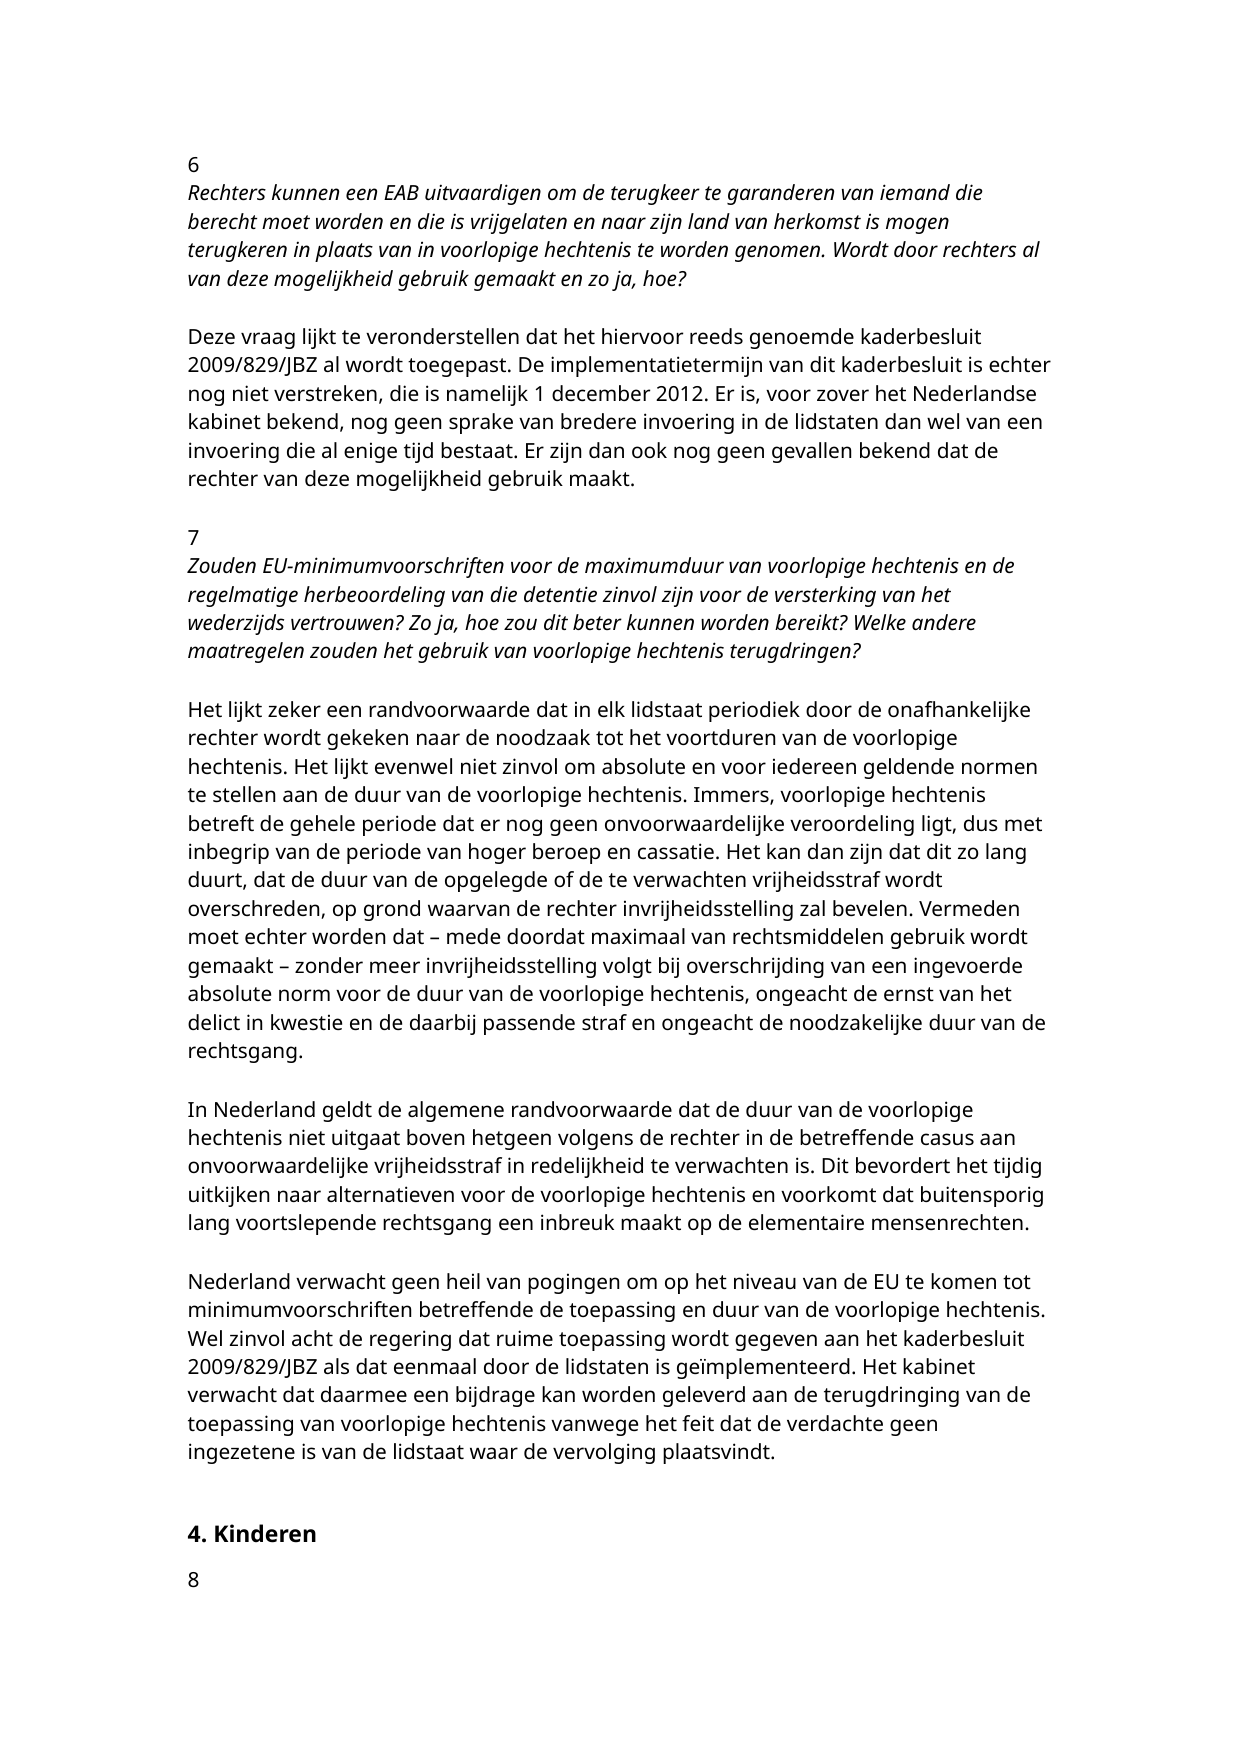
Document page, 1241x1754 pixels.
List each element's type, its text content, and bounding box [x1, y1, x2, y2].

text Deze vraag lijkt te veronderstellen dat het hiervoor reeds genoemde kaderbesluit 2009/829/JBZ al wordt toegepast. De implementatietermijn van dit kaderbesluit is echter nog niet verstreken, die is namelijk 1 december 2012. Er is, voor zover het Nederlandse kabinet bekend, nog geen sprake van bredere invoering in de lidstaten dan wel van een invoering die al enige tijd bestaat. Er zijn dan ook nog geen gevallen bekend dat de rechter van deze mogelijkheid gebruik maakt. [187, 322, 1053, 493]
text Nederland verwacht geen heil van pogingen om op het niveau van de EU te komen tot minimumvoorschriften betreffende de toepassing en duur van de voorlopige hechtenis. Wel zinvol acht de regering dat ruime toepassing wordt gegeven aan het kaderbesluit 2009/829/JBZ als dat eenmaal door de lidstaten is geïmplementeerd. Het kabinet verwacht dat daarmee een bijdrage kan worden geleverd aan de terugdringing van de toepassing van voorlopige hechtenis vanwege het feit dat de verdachte geen ingezetene is van de lidstaat waar de vervolging plaatsvindt. [187, 1267, 1053, 1466]
text 8 [187, 1565, 1053, 1593]
subtitle 4. Kinderen [187, 1518, 1053, 1550]
text In Nederland geldt de algemene randvoorwaarde dat de duur van de voorlopige hechtenis niet uitgaat boven hetgeen volgens de rechter in de betreffende casus aan onvoorwaardelijke vrijheidsstraf in redelijkheid te verwachten is. Dit bevordert het tijdig uitkijken naar alternatieven voor de voorlopige hechtenis en voorkomt dat buitensporig lang voortslepende rechtsgang een inbreuk maakt op de elementaire mensenrechten. [187, 1095, 1053, 1237]
text 7 [187, 523, 1053, 551]
text Zouden EU-minimumvoorschriften voor de maximumduur van voorlopige hechtenis en de regelmatige herbeoordeling van die detentie zinvol zijn voor de versterking van het wederzijds vertrouwen? Zo ja, hoe zou dit beter kunnen worden bereikt? Welke andere maatregelen zouden het gebruik van voorlopige hechtenis terugdringen? [187, 551, 1053, 665]
text 6 [187, 150, 1053, 178]
text Het lijkt zeker een randvoorwaarde dat in elk lidstaat periodiek door de onafhankelijke rechter wordt gekeken naar de noodzaak tot het voortduren van de voorlopige hechtenis. Het lijkt evenwel niet zinvol om absolute en voor iedereen geldende normen te stellen aan de duur van de voorlopige hechtenis. Immers, voorlopige hechtenis betreft de gehele periode dat er nog geen onvoorwaardelijke veroordeling ligt, dus met inbegrip van de periode van hoger beroep en cassatie. Het kan dan zijn dat dit zo lang duurt, dat de duur van de opgelegde of de te verwachten vrijheidsstraf wordt overschreden, op grond waarvan de rechter invrijheidsstelling zal bevelen. Vermeden moet echter worden dat – mede doordat maximaal van rechtsmiddelen gebruik wordt gemaakt – zonder meer invrijheidsstelling volgt bij overschrijding van een ingevoerde absolute norm voor de duur van de voorlopige hechtenis, ongeacht de ernst van het delict in kwestie en de daarbij passende straf en ongeacht de noodzakelijke duur van de rechtsgang. [187, 695, 1053, 1065]
text Rechters kunnen een EAB uitvaardigen om de terugkeer te garanderen van iemand die berecht moet worden en die is vrijgelaten en naar zijn land van herkomst is mogen terugkeren in plaats van in voorlopige hechtenis te worden genomen. Wordt door rechters al van deze mogelijkheid gebruik gemaakt en zo ja, hoe? [187, 178, 1053, 292]
